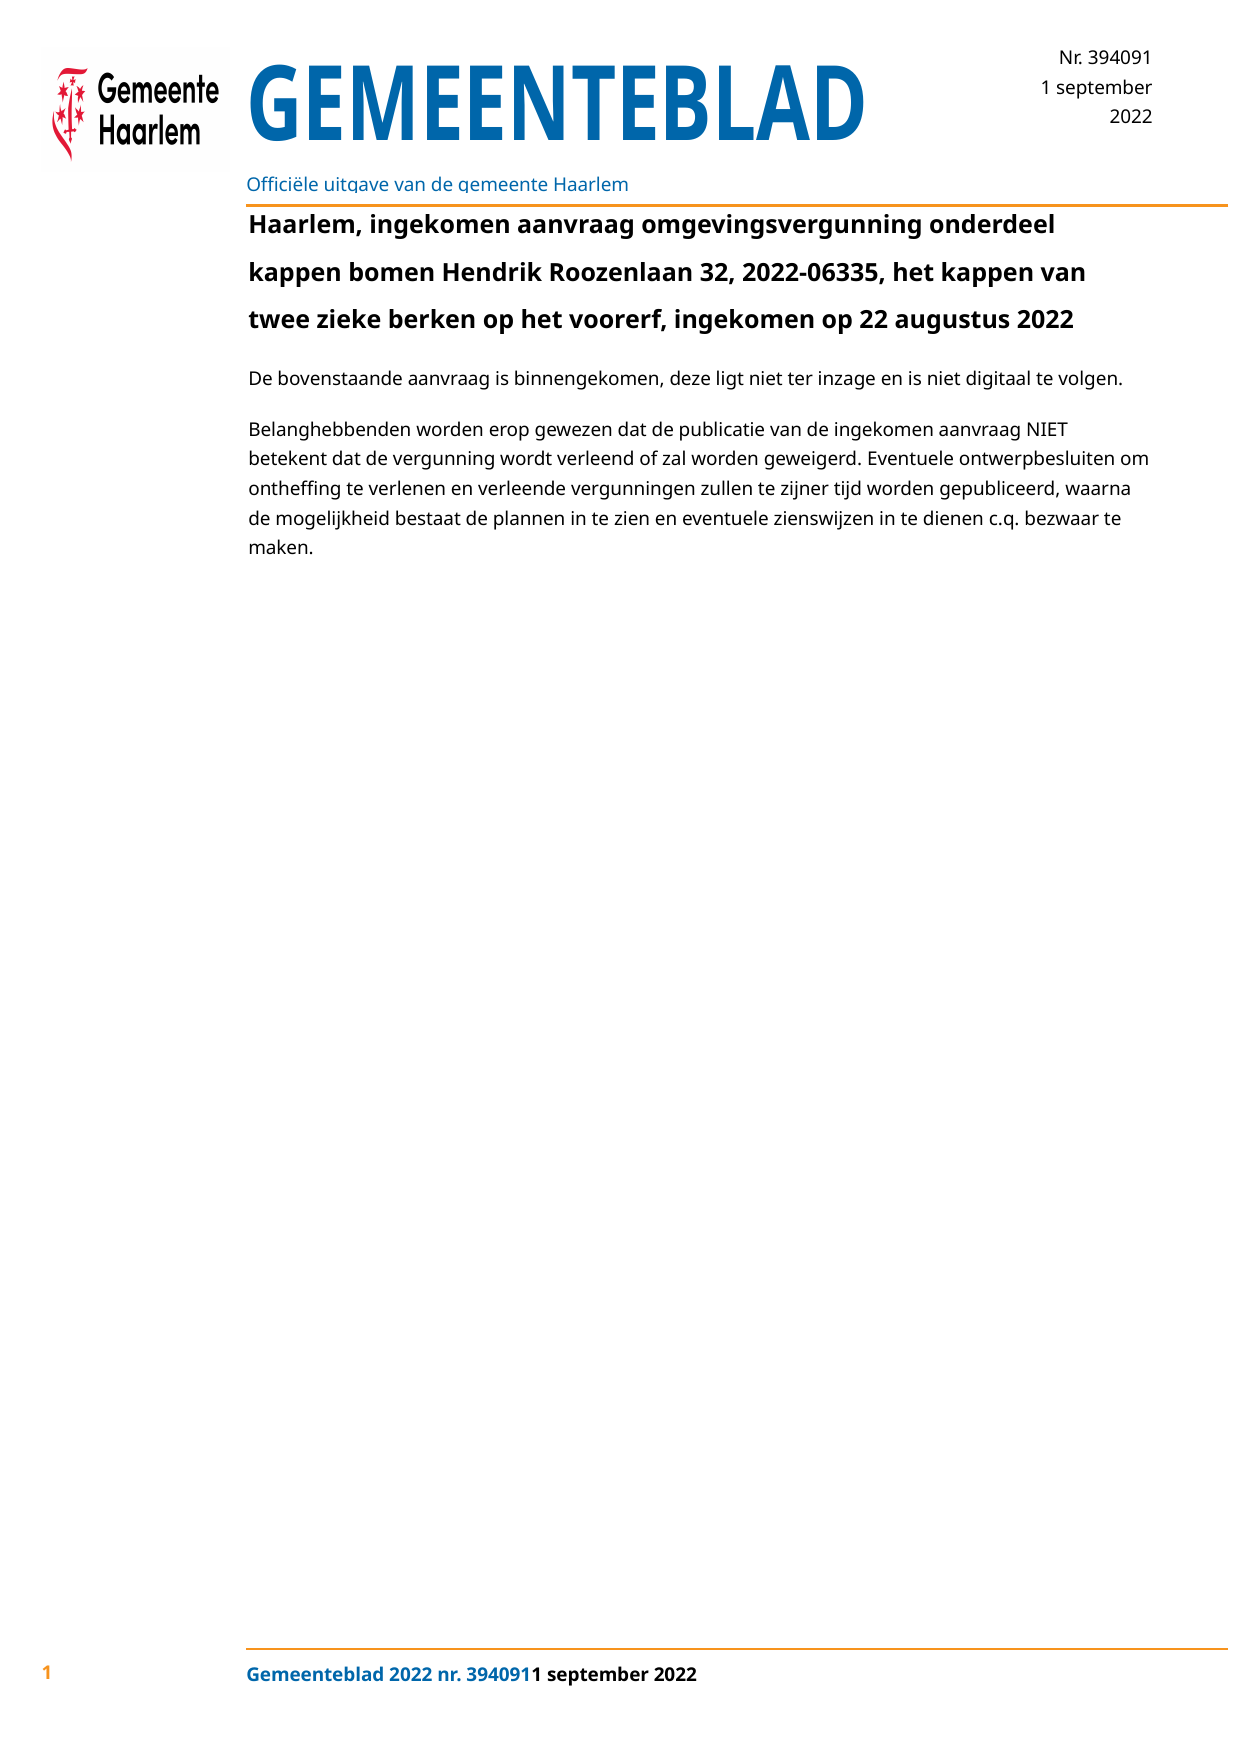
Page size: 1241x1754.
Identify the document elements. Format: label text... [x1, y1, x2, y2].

text Belanghebbenden worden erop gewezen dat de publicatie van de ingekomen aanvraag NIET betekent dat de vergunning wordt verleend of zal worden geweigerd. Eventuele ontwerpbesluiten om ontheffing te verlenen en verleende vergunningen zullen te zijner tijd worden gepubliceerd, waarna de mogelijkheid bestaat de plannen in te zien en eventuele zienswijzen in te dienen c.q. bezwaar te maken. [248, 416, 1152, 560]
picture [41, 47, 231, 172]
text Haarlem, ingekomen aanvraag omgevingsvergunning onderdeel kappen bomen Hendrik Roozenlaan 32, 2022-06335, het kappen van twee zieke berken op het voorerf, ingekomen op 22 augustus 2022 [248, 207, 1152, 336]
text De bovenstaande aanvraag is binnengekomen, deze ligt niet ter inzage en is niet digitaal te volgen. [248, 366, 1152, 391]
